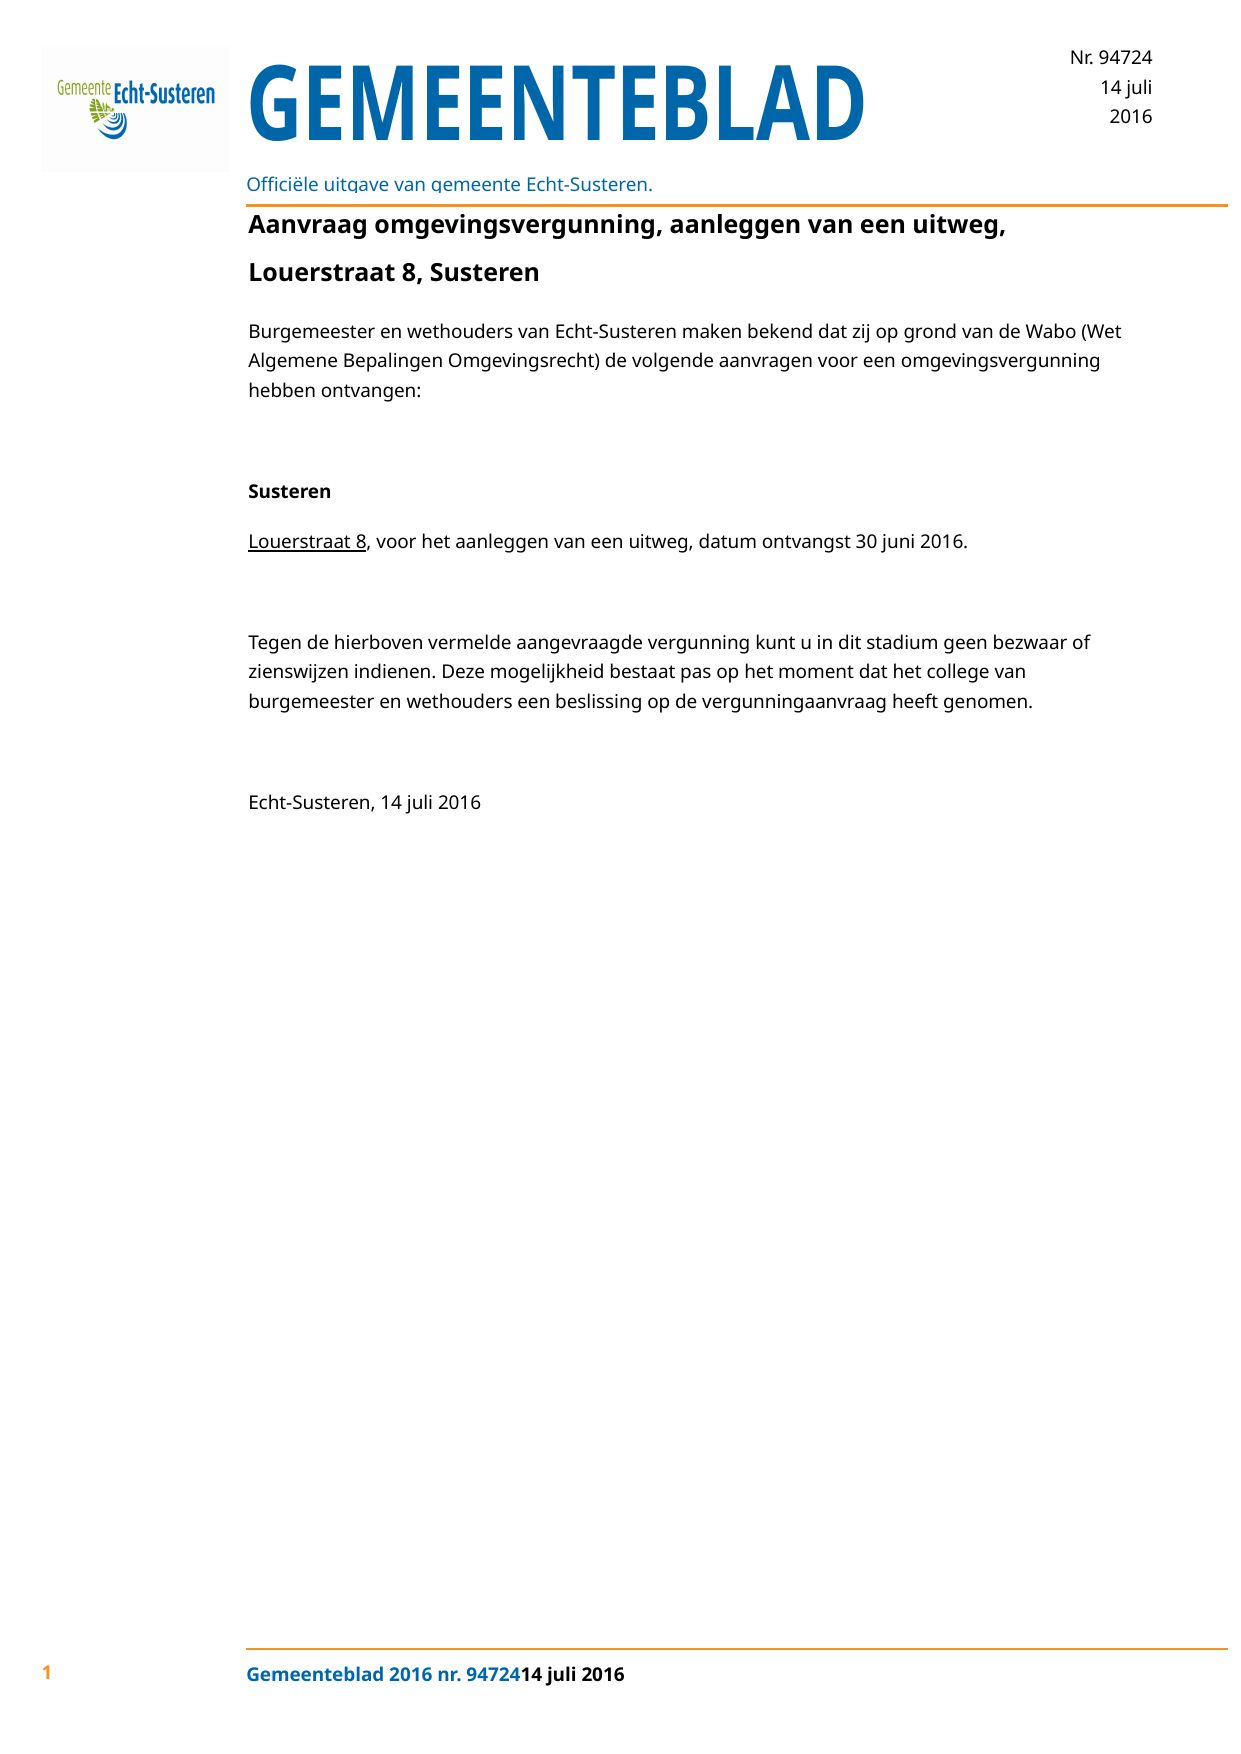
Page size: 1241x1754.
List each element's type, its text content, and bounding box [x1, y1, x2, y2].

text Aanvraag omgevingsvergunning, aanleggen van een uitweg, Louerstraat 8, Susteren [248, 207, 1152, 288]
text Echt-Susteren, 14 juli 2016 [248, 789, 1152, 815]
text Louerstraat 8, voor het aanleggen van een uitweg, datum ontvangst 30 juni 2016. [248, 528, 1152, 554]
text Tegen de hierboven vermelde aangevraagde vergunning kunt u in dit stadium geen bezwaar of zienswijzen indienen. Deze mogelijkheid bestaat pas op het moment dat het college van burgemeester en wethouders een beslissing op de vergunningaanvraag heeft genomen. [248, 629, 1152, 714]
text Susteren [248, 478, 1152, 504]
picture [41, 47, 231, 172]
text Burgemeester en wethouders van Echt-Susteren maken bekend dat zij op grond van de Wabo (Wet Algemene Bepalingen Omgevingsrecht) de volgende aanvragen voor een omgevingsvergunning hebben ontvangen: [248, 318, 1152, 403]
